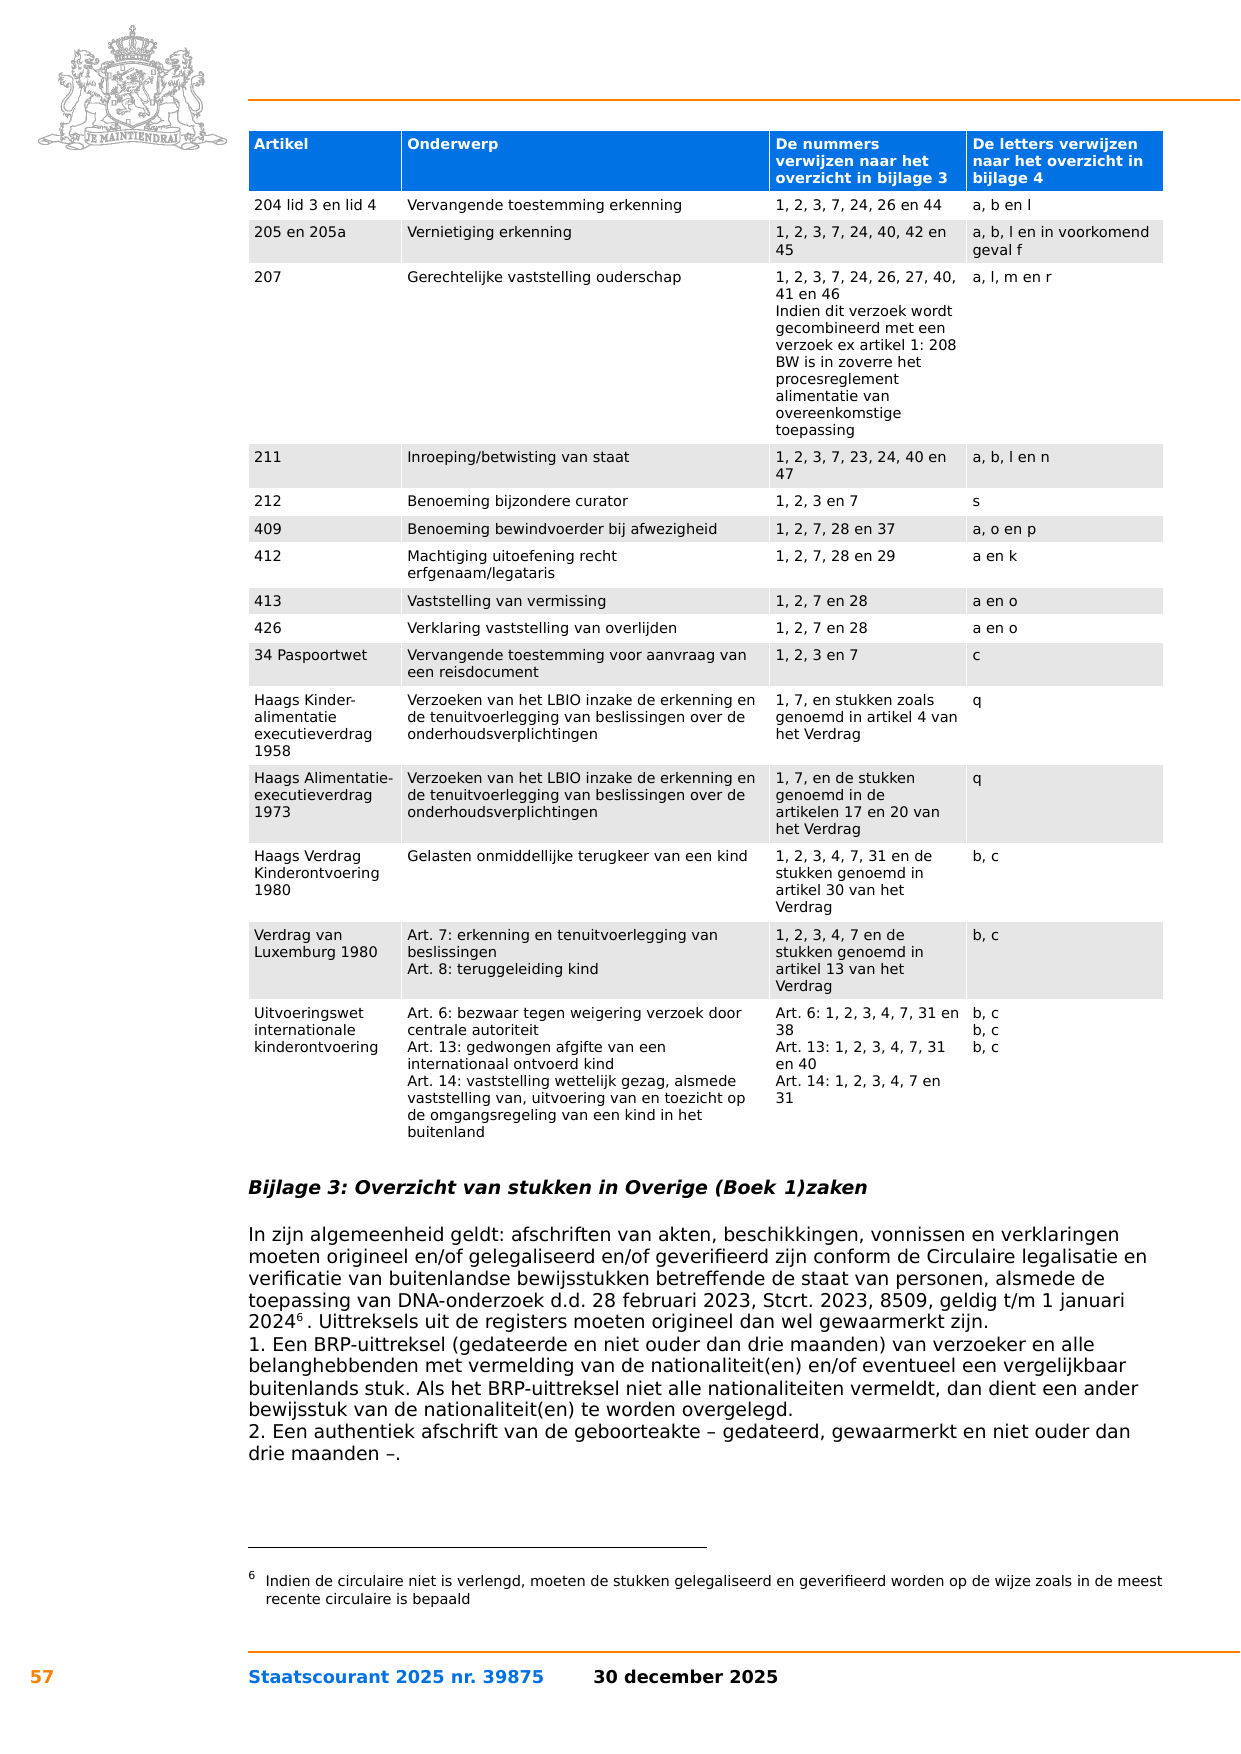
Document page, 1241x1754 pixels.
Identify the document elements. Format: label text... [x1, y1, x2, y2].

table_cell 1, 2, 3, 4, 7, 31 en de stukken genoemd in artikel 30 van het Verdrag [770, 844, 966, 921]
table_cell 1, 2, 7 en 28 [770, 615, 966, 642]
table_cell Art. 7: erkenning en tenuitvoerlegging van beslissingen Art. 8: teruggeleiding kind [402, 922, 769, 999]
table_cell Vaststelling van vermissing [402, 588, 769, 614]
table_cell Gerechtelijke vaststelling ouderschap [402, 264, 769, 443]
table_cell Benoeming bewindvoerder bij afwezigheid [402, 516, 769, 542]
table_cell Vervangende toestemming voor aanvraag van een reisdocument [402, 643, 769, 686]
table_cell Art. 6: 1, 2, 3, 4, 7, 31 en 38 Art. 13: 1, 2, 3, 4, 7, 31 en 40 Art. 14: 1, 2, 3, 4, 7 en 31 [770, 1000, 966, 1146]
table_cell 426 [249, 615, 401, 642]
table_cell Gelasten onmiddellijke terugkeer van een kind [402, 844, 769, 921]
table_cell 1, 2, 3, 7, 24, 40, 42 en 45 [770, 220, 966, 263]
table_cell a, l, m en r [967, 264, 1163, 443]
table_cell 1, 7, en stukken zoals genoemd in artikel 4 van het Verdrag [770, 687, 966, 764]
table_header Onderwerp [402, 131, 769, 191]
table_cell 1, 2, 3 en 7 [770, 489, 966, 515]
table_cell b, c b, c b, c [967, 1000, 1163, 1146]
text In zijn algemeenheid geldt: afschriften van akten, beschikkingen, vonnissen en verklaringen moeten origineel en/of gelegaliseerd en/of geverifieerd zijn conform de Circulaire legalisatie en verificatie van buitenlandse bewijsstukken betreffende de staat van personen, alsmede de toepassing van DNA-onderzoek d.d. 28 februari 2023, Stcrt. 2023, 8509, geldig t/m 1 januari 2024. Uittreksels uit de registers moeten origineel dan wel gewaarmerkt zijn. [248, 1223, 1163, 1333]
table_cell b, c [967, 922, 1163, 999]
table_cell Benoeming bijzondere curator [402, 489, 769, 515]
table_cell a, b, l en n [967, 444, 1163, 488]
table_cell q [967, 687, 1163, 764]
table_header De letters verwijzen naar het overzicht in bijlage 4 [967, 131, 1163, 191]
table_cell Haags Verdrag Kinderontvoering 1980 [249, 844, 401, 921]
table_cell Verklaring vaststelling van overlijden [402, 615, 769, 642]
table_cell 409 [249, 516, 401, 542]
table_cell Uitvoeringswet internationale kinderontvoering [249, 1000, 401, 1146]
table_cell a, b, l en in voorkomend geval f [967, 220, 1163, 263]
table_header De nummers verwijzen naar het overzicht in bijlage 3 [770, 131, 966, 191]
table_cell 1, 2, 3, 7, 23, 24, 40 en 47 [770, 444, 966, 488]
table_cell a, o en p [967, 516, 1163, 542]
picture [38, 25, 227, 150]
table_cell 212 [249, 489, 401, 515]
table_cell 1, 2, 3, 7, 24, 26, 27, 40, 41 en 46 Indien dit verzoek wordt gecombineerd met een verzoek ex artikel 1: 208 BW is in zoverre het procesreglement alimentatie van overeenkomstige toepassing [770, 264, 966, 443]
table_cell 204 lid 3 en lid 4 [249, 192, 401, 219]
table_cell 1, 2, 7, 28 en 37 [770, 516, 966, 542]
table_cell 1, 2, 3, 4, 7 en de stukken genoemd in artikel 13 van het Verdrag [770, 922, 966, 999]
table_cell 412 [249, 544, 401, 587]
table_cell 34 Paspoortwet [249, 643, 401, 686]
table_cell Verzoeken van het LBIO inzake de erkenning en de tenuitvoerlegging van beslissingen over de onderhoudsverplichtingen [402, 765, 769, 843]
table_cell 207 [249, 264, 401, 443]
table_cell Machtiging uitoefening recht erfgenaam/legataris [402, 544, 769, 587]
table_cell Haags Alimentatie-executieverdrag 1973 [249, 765, 401, 843]
text Indien de circulaire niet is verlengd, moeten de stukken gelegaliseerd en geverifieerd worden op de wijze zoals in de meest recente circulaire is bepaald [248, 1569, 1163, 1608]
table_cell Inroeping/betwisting van staat [402, 444, 769, 488]
table_cell Verzoeken van het LBIO inzake de erkenning en de tenuitvoerlegging van beslissingen over de onderhoudsverplichtingen [402, 687, 769, 764]
table_cell Art. 6: bezwaar tegen weigering verzoek door centrale autoriteit Art. 13: gedwongen afgifte van een internationaal ontvoerd kind Art. 14: vaststelling wettelijk gezag, alsmede vaststelling van, uitvoering van en toezicht op de omgangsregeling van een kind in het buitenland [402, 1000, 769, 1146]
table_cell 1, 2, 3, 7, 24, 26 en 44 [770, 192, 966, 219]
table_cell a, b en l [967, 192, 1163, 219]
table_cell 413 [249, 588, 401, 614]
table_cell 211 [249, 444, 401, 488]
table_cell Vernietiging erkenning [402, 220, 769, 263]
table_cell 1, 2, 3 en 7 [770, 643, 966, 686]
subtitle Bijlage 3: Overzicht van stukken in Overige (Boek 1)zaken [248, 1177, 1163, 1198]
table_cell Verdrag van Luxemburg 1980 [249, 922, 401, 999]
table_cell a en k [967, 544, 1163, 587]
table_cell q [967, 765, 1163, 843]
table_cell a en o [967, 588, 1163, 614]
table_header Artikel [249, 131, 401, 191]
table_cell s [967, 489, 1163, 515]
table_cell a en o [967, 615, 1163, 642]
table_cell Haags Kinder- alimentatie executieverdrag 1958 [249, 687, 401, 764]
table_cell b, c [967, 844, 1163, 921]
table_cell 1, 2, 7, 28 en 29 [770, 544, 966, 587]
table_cell 1, 2, 7 en 28 [770, 588, 966, 614]
table_cell 205 en 205a [249, 220, 401, 263]
table_cell 1, 7, en de stukken genoemd in de artikelen 17 en 20 van het Verdrag [770, 765, 966, 843]
table_cell Vervangende toestemming erkenning [402, 192, 769, 219]
text 1. Een BRP-uittreksel (gedateerde en niet ouder dan drie maanden) van verzoeker en alle belanghebbenden met vermelding van de nationaliteit(en) en/of eventueel een vergelijkbaar buitenlands stuk. Als het BRP-uittreksel niet alle nationaliteiten vermeldt, dan dient een ander bewijsstuk van de nationaliteit(en) te worden overgelegd. [248, 1333, 1163, 1421]
text 2. Een authentiek afschrift van de geboorteakte – gedateerd, gewaarmerkt en niet ouder dan drie maanden –. [248, 1421, 1163, 1465]
table_cell c [967, 643, 1163, 686]
